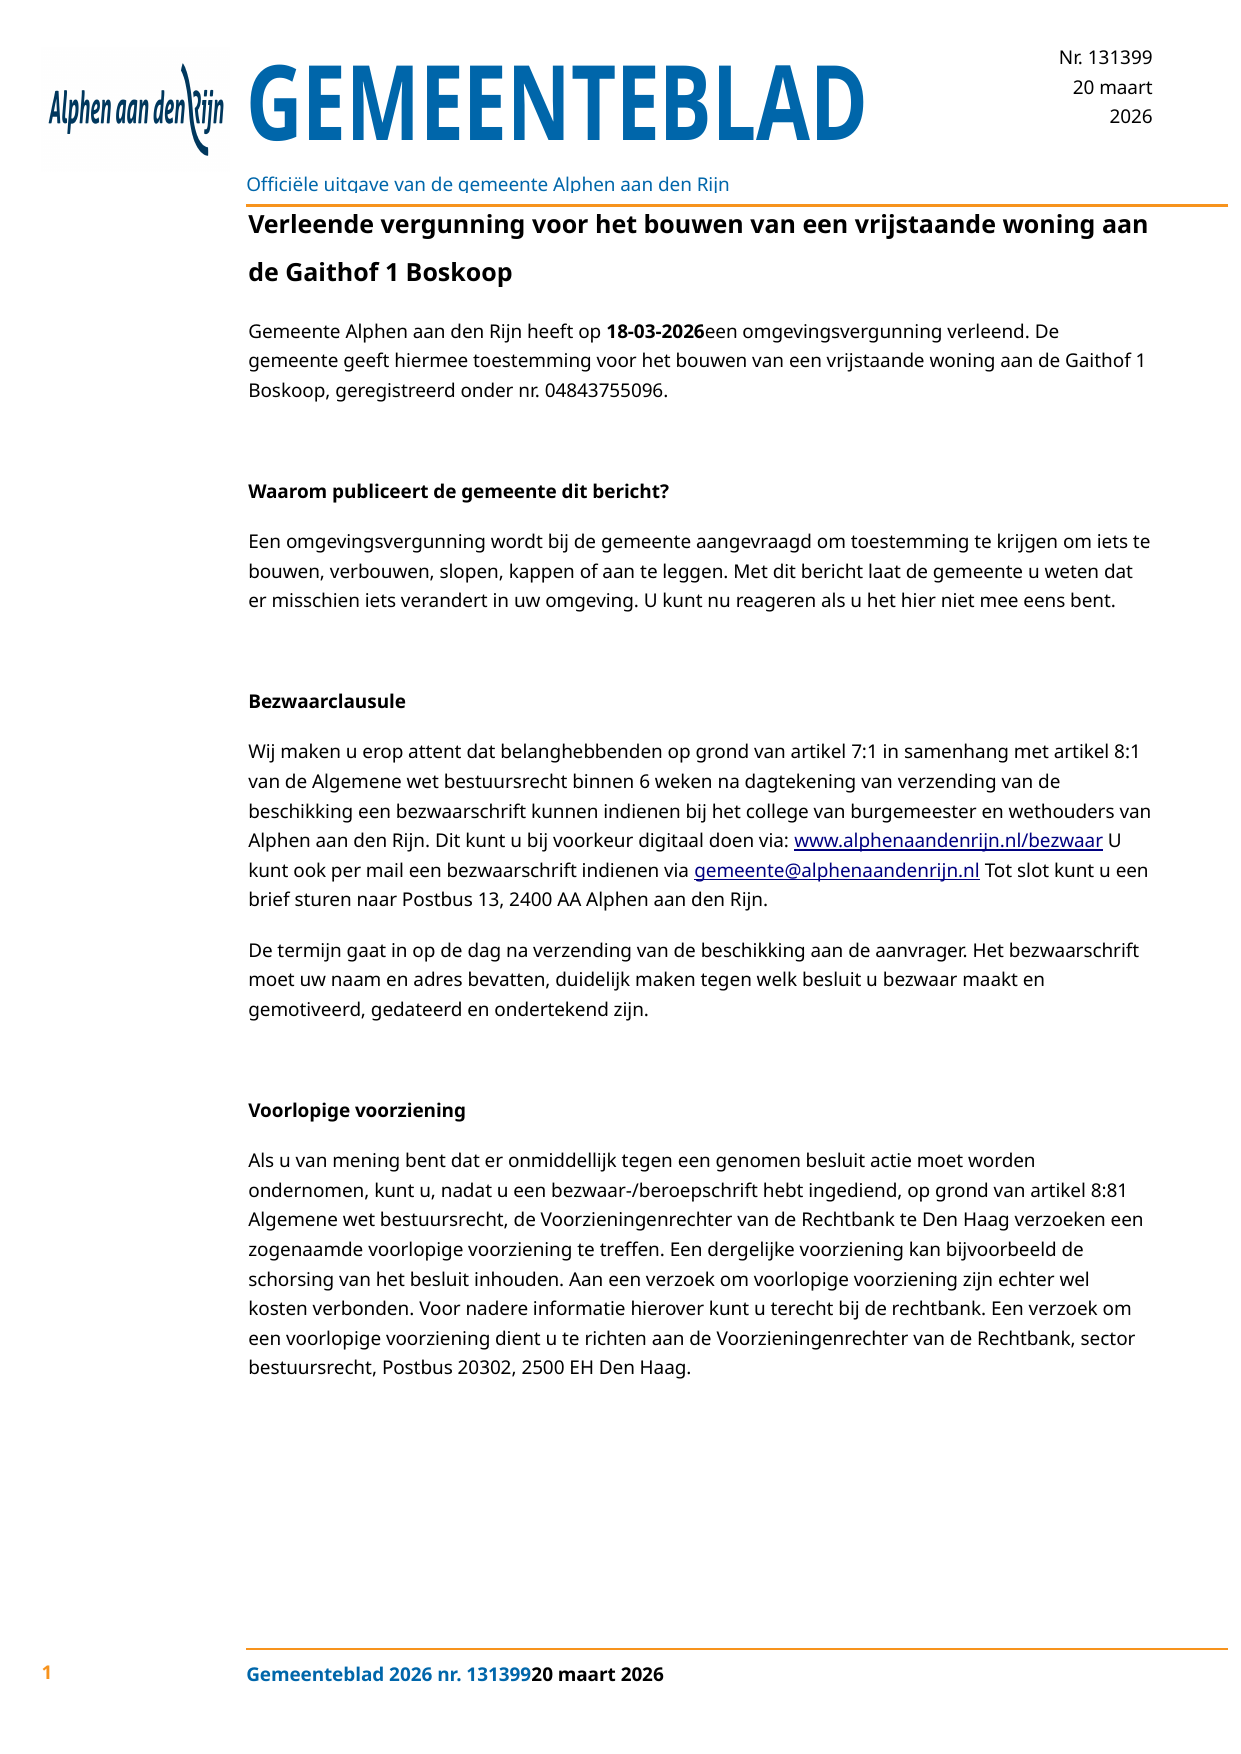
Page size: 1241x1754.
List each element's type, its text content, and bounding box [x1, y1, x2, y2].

text Voorlopige voorziening [248, 1097, 1152, 1123]
text Wij maken u erop attent dat belanghebbenden op grond van artikel 7:1 in samenhang met artikel 8:1 van de Algemene wet bestuursrecht binnen 6 weken na dagtekening van verzending van de beschikking een bezwaarschrift kunnen indienen bij het college van burgemeester en wethouders van Alphen aan den Rijn. Dit kunt u bij voorkeur digitaal doen via: www.alphenaandenrijn.nl/bezwaar U kunt ook per mail een bezwaarschrift indienen via gemeente@alphenaandenrijn.nl Tot slot kunt u een brief sturen naar Postbus 13, 2400 AA Alphen aan den Rijn. [248, 739, 1152, 912]
text Een omgevingsvergunning wordt bij de gemeente aangevraagd om toestemming te krijgen om iets te bouwen, verbouwen, slopen, kappen of aan te leggen. Met dit bericht laat de gemeente u weten dat er misschien iets verandert in uw omgeving. U kunt nu reageren als u het hier niet mee eens bent. [248, 528, 1152, 613]
text De termijn gaat in op de dag na verzending van de beschikking aan de aanvrager. Het bezwaarschrift moet uw naam en adres bevatten, duidelijk maken tegen welk besluit u bezwaar maakt en gemotiveerd, gedateerd en ondertekend zijn. [248, 937, 1152, 1022]
text Bezwaarclausule [248, 688, 1152, 714]
text Gemeente Alphen aan den Rijn heeft op 18-03-2026een omgevingsvergunning verleend. De gemeente geeft hiermee toestemming voor het bouwen van een vrijstaande woning aan de Gaithof 1 Boskoop, geregistreerd onder nr. 04843755096. [248, 318, 1152, 403]
picture [41, 47, 231, 172]
text Als u van mening bent dat er onmiddellijk tegen een genomen besluit actie moet worden ondernomen, kunt u, nadat u een bezwaar-/beroepschrift hebt ingediend, op grond van artikel 8:81 Algemene wet bestuursrecht, de Voorzieningenrechter van de Rechtbank te Den Haag verzoeken een zogenaamde voorlopige voorziening te treffen. Een dergelijke voorziening kan bijvoorbeeld de schorsing van het besluit inhouden. Aan een verzoek om voorlopige voorziening zijn echter wel kosten verbonden. Voor nadere informatie hierover kunt u terecht bij de rechtbank. Een verzoek om een voorlopige voorziening dient u te richten aan de Voorzieningenrechter van de Rechtbank, sector bestuursrecht, Postbus 20302, 2500 EH Den Haag. [248, 1147, 1152, 1380]
text Verleende vergunning voor het bouwen van een vrijstaande woning aan de Gaithof 1 Boskoop [248, 207, 1152, 288]
text Waarom publiceert de gemeente dit bericht? [248, 478, 1152, 504]
